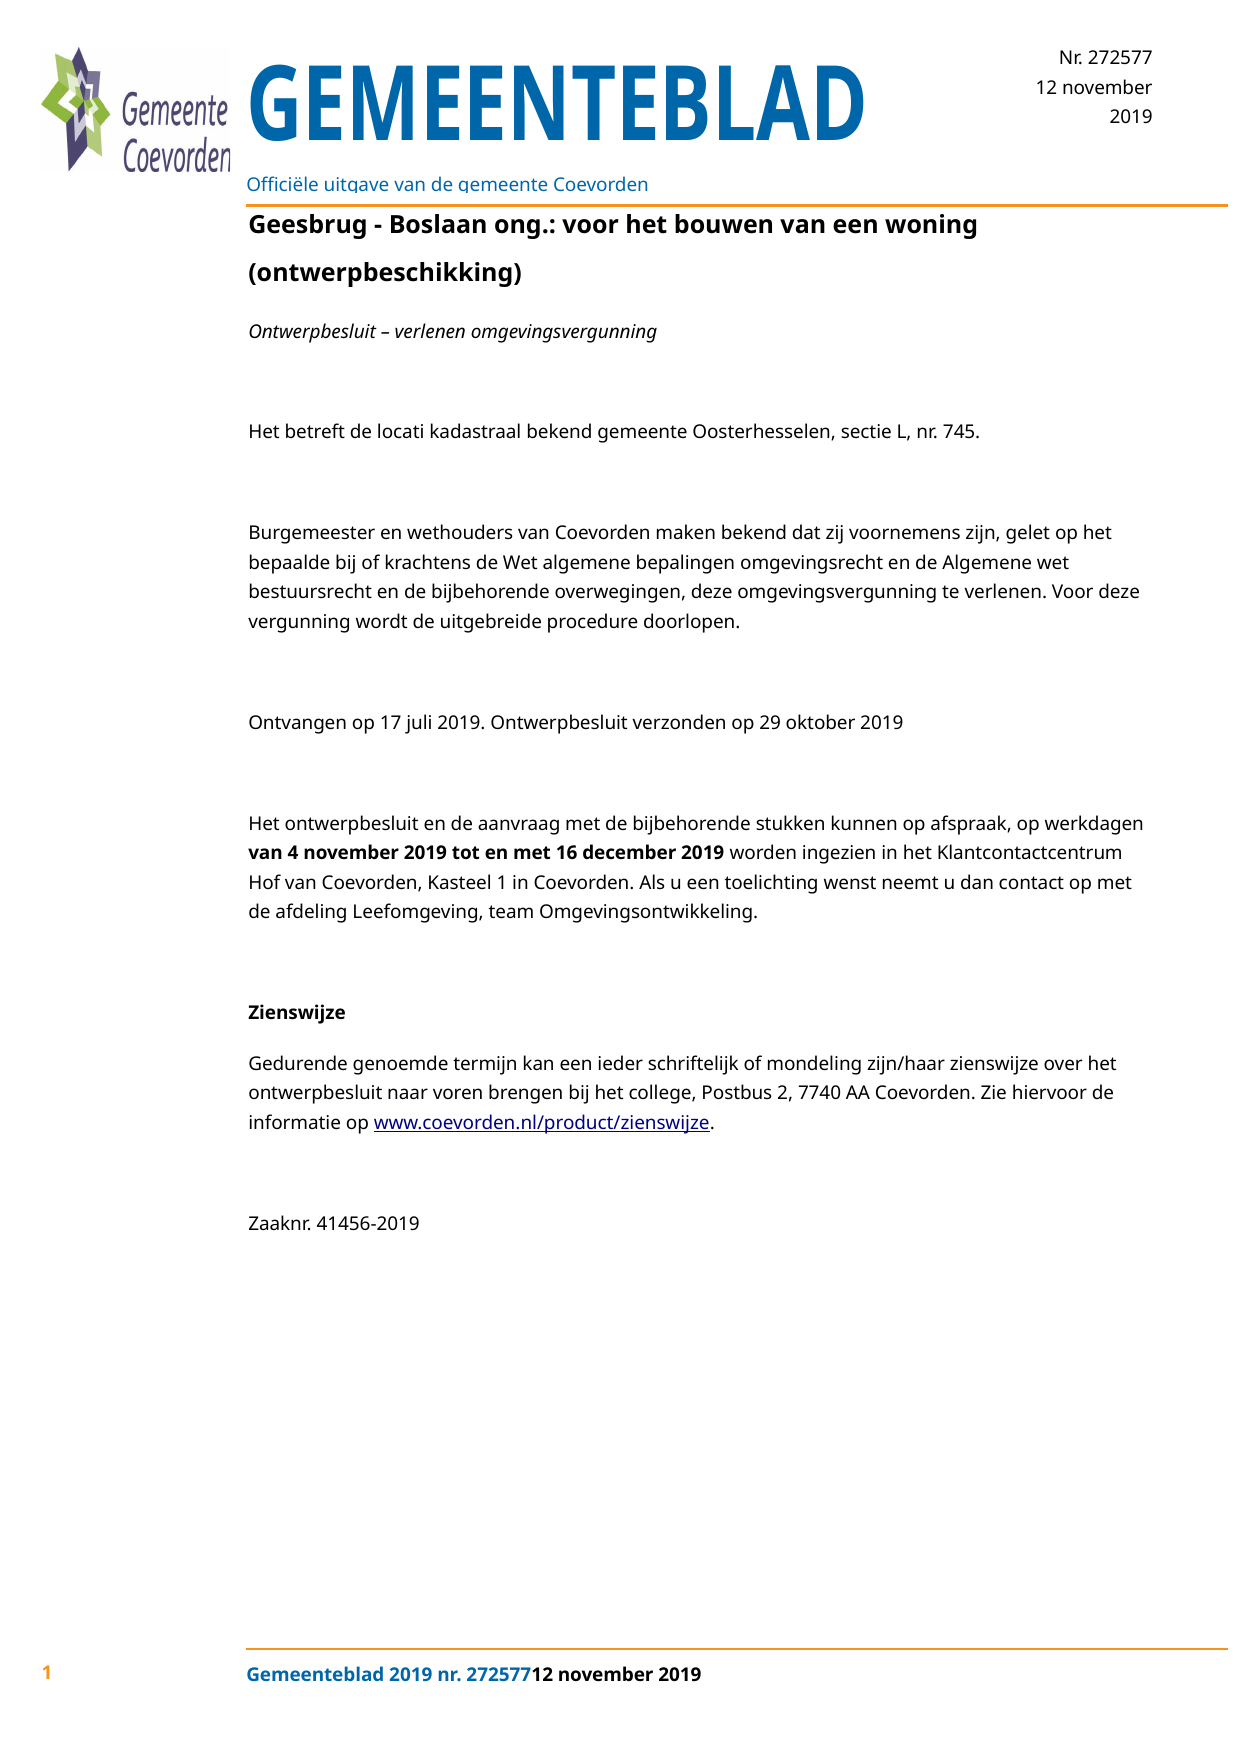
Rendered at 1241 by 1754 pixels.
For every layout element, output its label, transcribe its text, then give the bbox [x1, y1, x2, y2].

text Gedurende genoemde termijn kan een ieder schriftelijk of mondeling zijn/haar zienswijze over het ontwerpbesluit naar voren brengen bij het college, Postbus 2, 7740 AA Coevorden. Zie hiervoor de informatie op www.coevorden.nl/product/zienswijze. [248, 1050, 1152, 1135]
text Zienswijze [248, 999, 1152, 1025]
text Zaaknr. 41456-2019 [248, 1210, 1152, 1236]
text Burgemeester en wethouders van Coevorden maken bekend dat zij voornemens zijn, gelet op het bepaalde bij of krachtens de Wet algemene bepalingen omgevingsrecht en de Algemene wet bestuursrecht en de bijbehorende overwegingen, deze omgevingsvergunning te verlenen. Voor deze vergunning wordt de uitgebreide procedure doorlopen. [248, 519, 1152, 634]
text Geesbrug - Boslaan ong.: voor het bouwen van een woning (ontwerpbeschikking) [248, 207, 1152, 288]
text Het betreft de locati kadastraal bekend gemeente Oosterhesselen, sectie L, nr. 745. [248, 419, 1152, 444]
text Het ontwerpbesluit en de aanvraag met de bijbehorende stukken kunnen op afspraak, op werkdagen van 4 november 2019 tot en met 16 december 2019 worden ingezien in het Klantcontactcentrum Hof van Coevorden, Kasteel 1 in Coevorden. Als u een toelichting wenst neemt u dan contact op met de afdeling Leefomgeving, team Omgevingsontwikkeling. [248, 810, 1152, 924]
text Ontwerpbesluit – verlenen omgevingsvergunning [248, 318, 1152, 344]
text Ontvangen op 17 juli 2019. Ontwerpbesluit verzonden op 29 oktober 2019 [248, 709, 1152, 735]
picture [41, 47, 231, 172]
